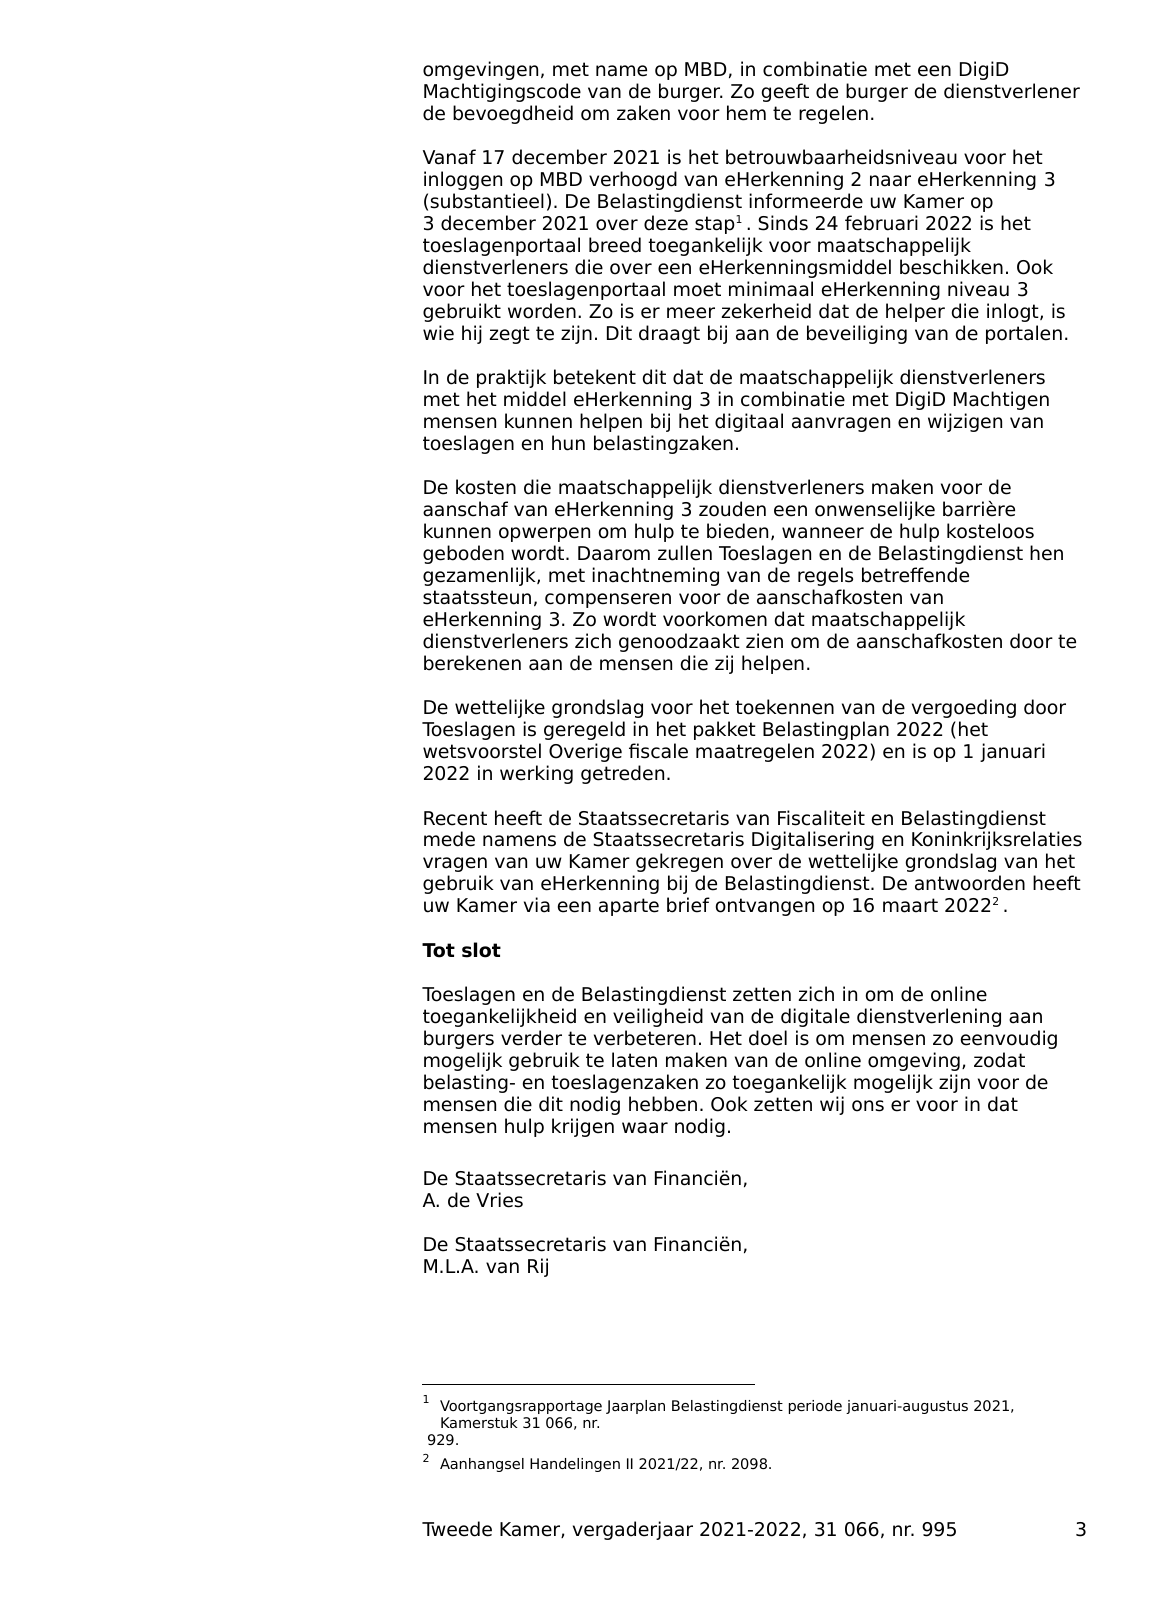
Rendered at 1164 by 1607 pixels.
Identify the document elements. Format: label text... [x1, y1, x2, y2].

text De kosten die maatschappelijk dienstverleners maken voor de aanschaf van eHerkenning 3 zouden een onwenselijke barrière kunnen opwerpen om hulp te bieden, wanneer de hulp kosteloos geboden wordt. Daarom zullen Toeslagen en de Belastingdienst hen gezamenlijk, met inachtneming van de regels betreffende staatssteun, compenseren voor de aanschafkosten van eHerkenning 3. Zo wordt voorkomen dat maatschappelijk dienstverleners zich genoodzaakt zien om de aanschafkosten door te berekenen aan de mensen die zij helpen. [422, 477, 1087, 675]
text Vanaf 17 december 2021 is het betrouwbaarheidsniveau voor het inloggen op MBD verhoogd van eHerkenning 2 naar eHerkenning 3 (substantieel). De Belastingdienst informeerde uw Kamer op 3 december 2021 over deze stap. Sinds 24 februari 2022 is het toeslagenportaal breed toegankelijk voor maatschappelijk dienstverleners die over een eHerkenningsmiddel beschikken. Ook voor het toeslagenportaal moet minimaal eHerkenning niveau 3 gebruikt worden. Zo is er meer zekerheid dat de helper die inlogt, is wie hij zegt te zijn. Dit draagt bij aan de beveiliging van de portalen. [422, 147, 1087, 345]
text Recent heeft de Staatssecretaris van Fiscaliteit en Belastingdienst mede namens de Staatssecretaris Digitalisering en Koninkrijksrelaties vragen van uw Kamer gekregen over de wettelijke grondslag van het gebruik van eHerkenning bij de Belastingdienst. De antwoorden heeft uw Kamer via een aparte brief ontvangen op 16 maart 2022. [422, 807, 1087, 917]
text Voortgangsrapportage Jaarplan Belastingdienst periode januari-augustus 2021, Kamerstuk 31 066, nr. [422, 1393, 1087, 1432]
text De wettelijke grondslag voor het toekennen van de vergoeding door Toeslagen is geregeld in het pakket Belastingplan 2022 (het wetsvoorstel Overige fiscale maatregelen 2022) en is op 1 januari 2022 in werking getreden. [422, 697, 1087, 785]
text Toeslagen en de Belastingdienst zetten zich in om de online toegankelijkheid en veiligheid van de digitale dienstverlening aan burgers verder te verbeteren. Het doel is om mensen zo eenvoudig mogelijk gebruik te laten maken van de online omgeving, zodat belasting- en toeslagenzaken zo toegankelijk mogelijk zijn voor de mensen die dit nodig hebben. Ook zetten wij ons er voor in dat mensen hulp krijgen waar nodig. [422, 984, 1087, 1137]
subtitle Tot slot [422, 939, 1087, 961]
text De Staatssecretaris van Financiën, M.L.A. van Rij [422, 1234, 1087, 1278]
text In de praktijk betekent dit dat de maatschappelijk dienstverleners met het middel eHerkenning 3 in combinatie met DigiD Machtigen mensen kunnen helpen bij het digitaal aanvragen en wijzigen van toeslagen en hun belastingzaken. [422, 367, 1087, 455]
text omgevingen, met name op MBD, in combinatie met een DigiD Machtigingscode van de burger. Zo geeft de burger de dienstverlener de bevoegdheid om zaken voor hem te regelen. [422, 59, 1087, 125]
text De Staatssecretaris van Financiën, A. de Vries [422, 1167, 1087, 1211]
text Aanhangsel Handelingen II 2021/22, nr. 2098. [422, 1452, 1087, 1474]
text 929. [422, 1432, 1087, 1449]
